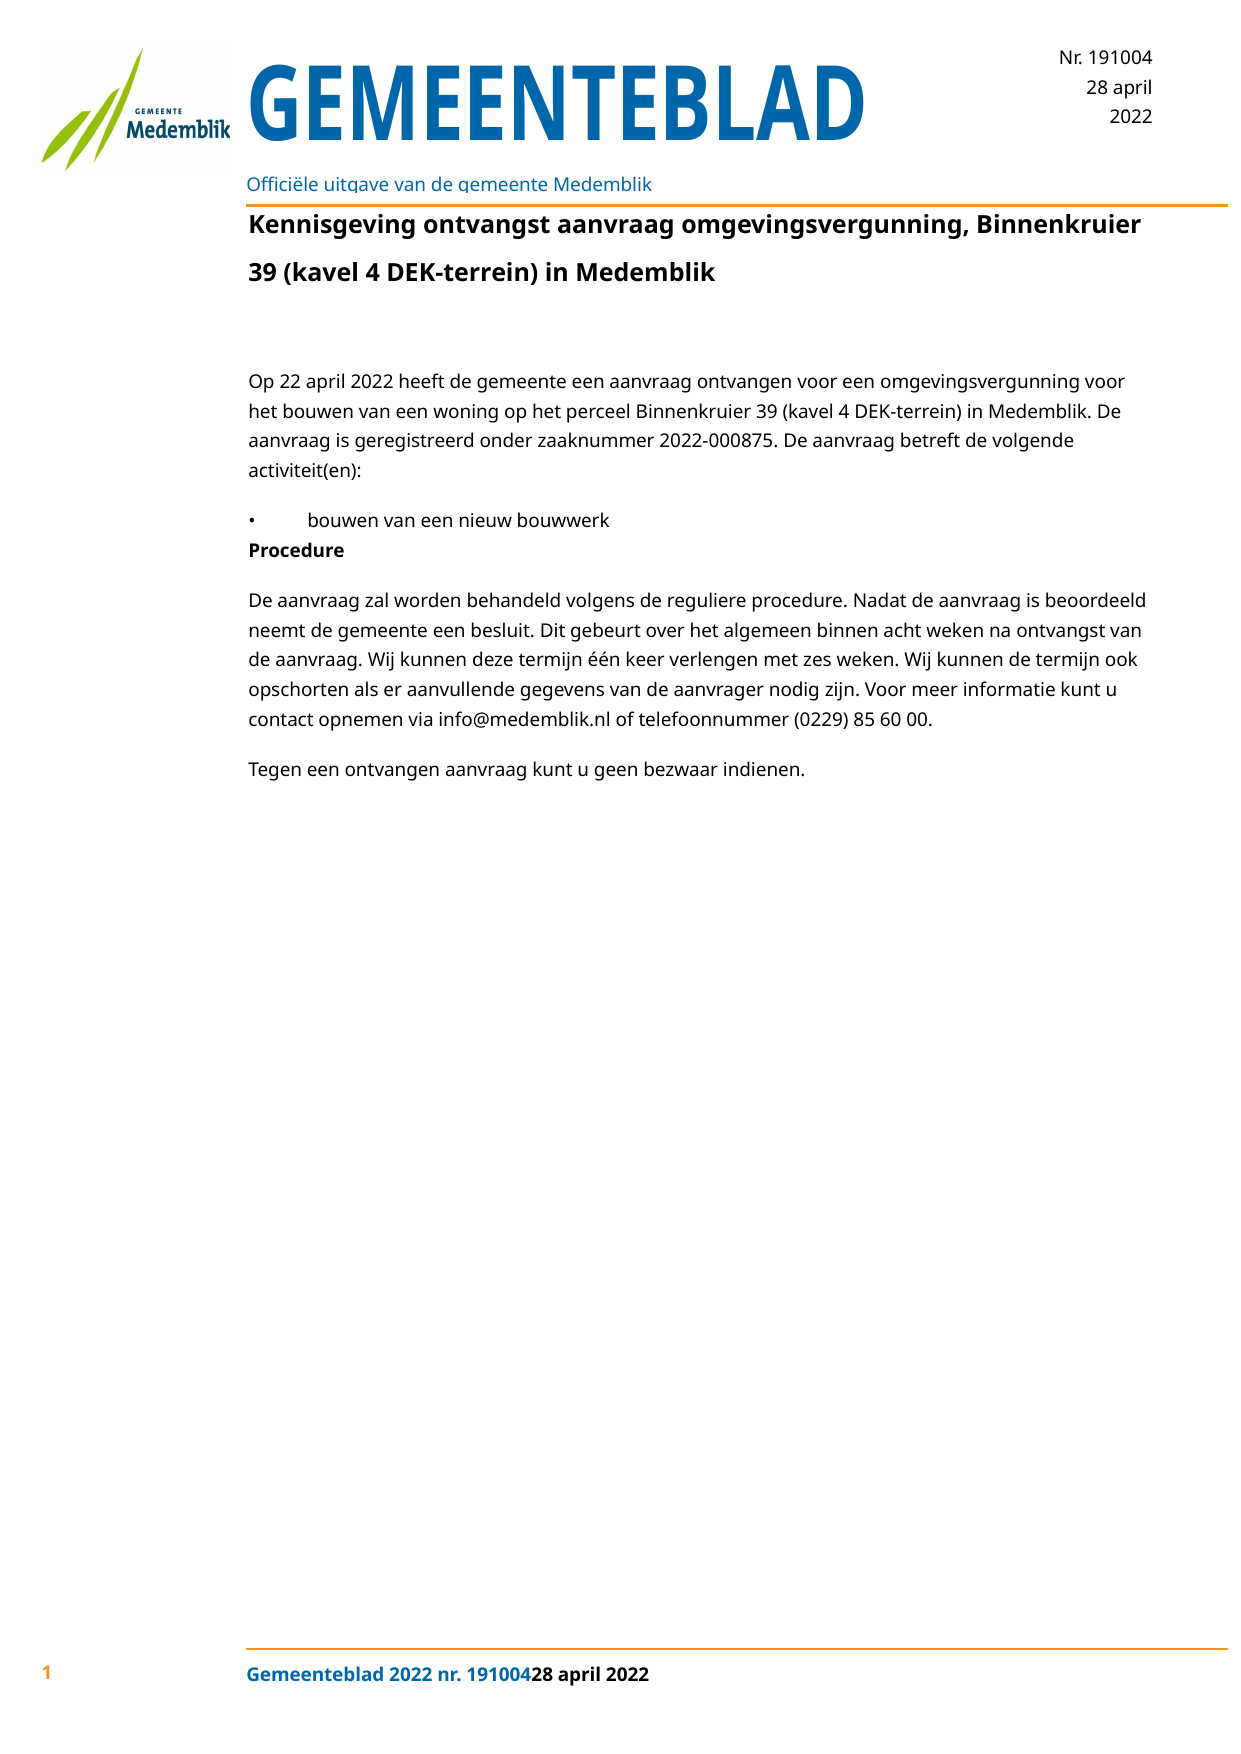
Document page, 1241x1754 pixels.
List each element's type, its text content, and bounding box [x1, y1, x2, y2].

text Tegen een ontvangen aanvraag kunt u geen bezwaar indienen. [248, 756, 1152, 782]
picture [41, 47, 231, 172]
list bouwen van een nieuw bouwwerk [248, 507, 1152, 533]
text Procedure [248, 537, 1152, 563]
text Op 22 april 2022 heeft de gemeente een aanvraag ontvangen voor een omgevingsvergunning voor het bouwen van een woning op het perceel Binnenkruier 39 (kavel 4 DEK-terrein) in Medemblik. De aanvraag is geregistreerd onder zaaknummer 2022-000875. De aanvraag betreft de volgende activiteit(en): [248, 368, 1152, 483]
text Kennisgeving ontvangst aanvraag omgevingsvergunning, Binnenkruier 39 (kavel 4 DEK-terrein) in Medemblik [248, 207, 1152, 288]
text De aanvraag zal worden behandeld volgens de reguliere procedure. Nadat de aanvraag is beoordeeld neemt de gemeente een besluit. Dit gebeurt over het algemeen binnen acht weken na ontvangst van de aanvraag. Wij kunnen deze termijn één keer verlengen met zes weken. Wij kunnen de termijn ook opschorten als er aanvullende gegevens van de aanvrager nodig zijn. Voor meer informatie kunt u contact opnemen via info@medemblik.nl of telefoonnummer (0229) 85 60 00. [248, 587, 1152, 732]
